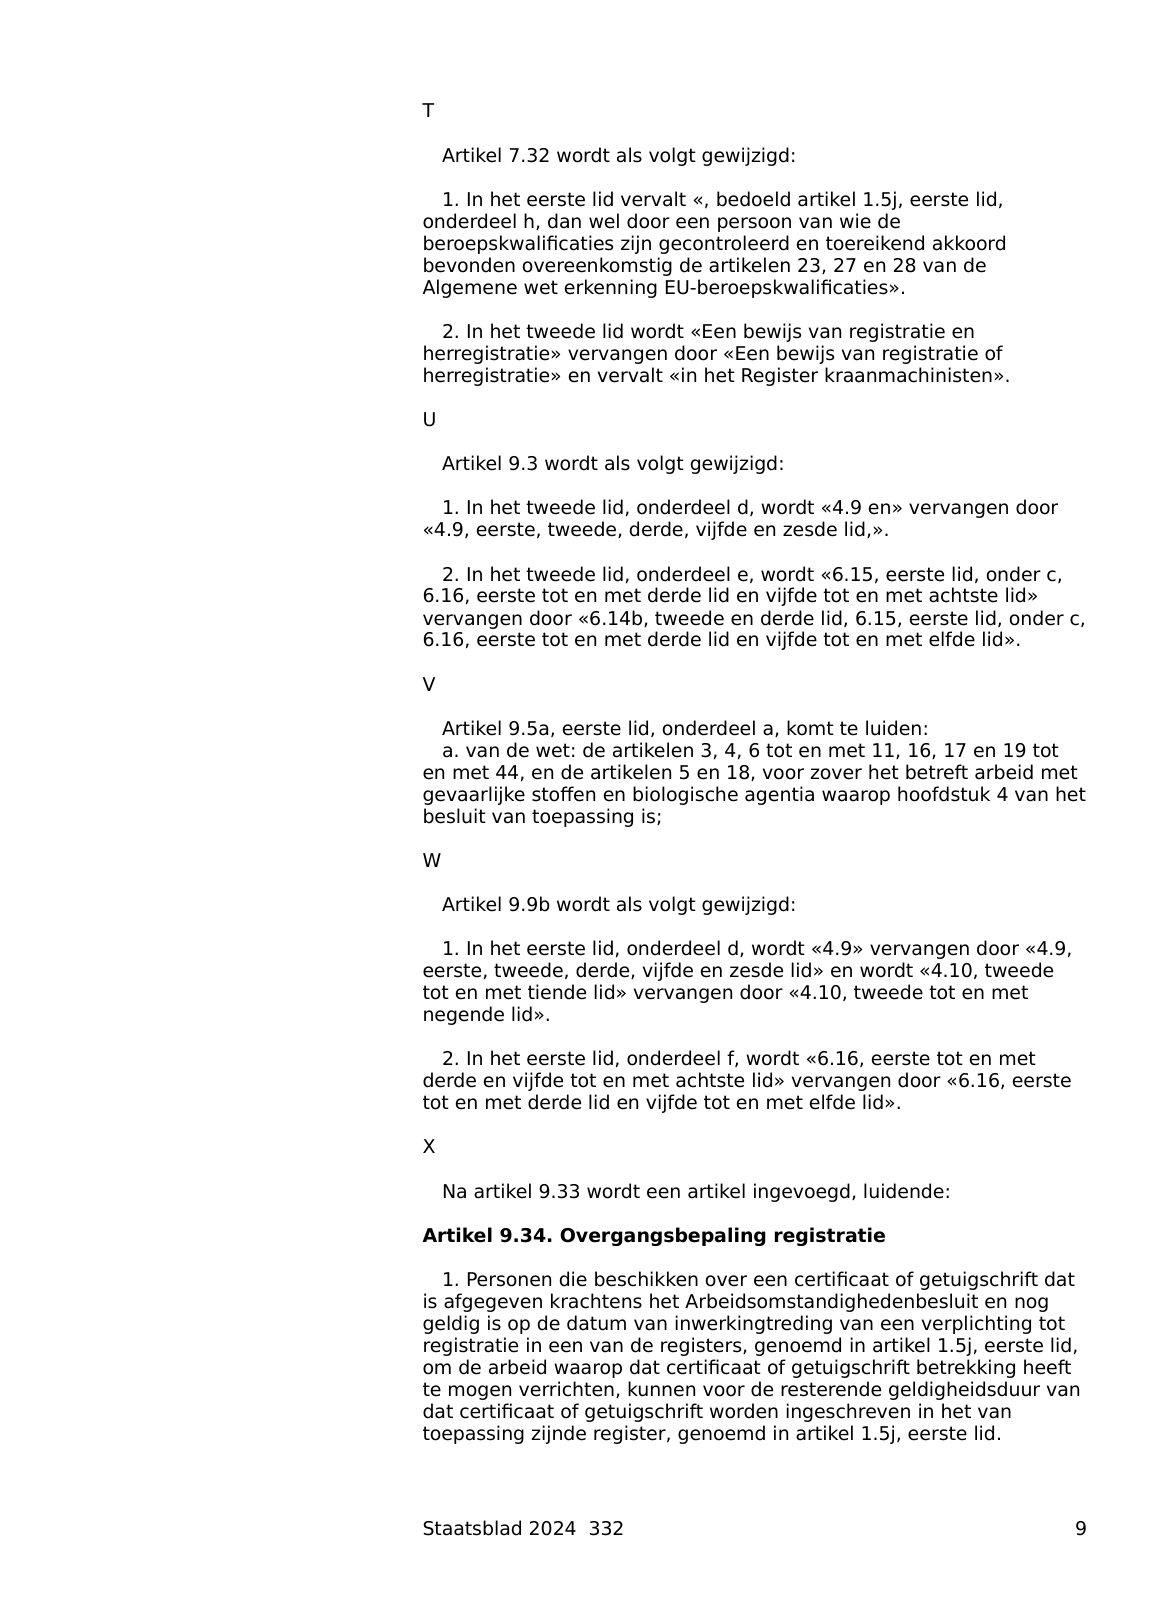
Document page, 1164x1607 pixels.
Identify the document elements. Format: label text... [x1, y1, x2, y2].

text X [422, 1136, 1087, 1158]
text 2. In het eerste lid, onderdeel f, wordt «6.16, eerste tot en met derde en vijfde tot en met achtste lid» vervangen door «6.16, eerste tot en met derde lid en vijfde tot en met elfde lid». [422, 1048, 1087, 1114]
text Artikel 9.3 wordt als volgt gewijzigd: [422, 453, 1087, 475]
text a. van de wet: de artikelen 3, 4, 6 tot en met 11, 16, 17 en 19 tot en met 44, en de artikelen 5 en 18, voor zover het betreft arbeid met gevaarlijke stoffen en biologische agentia waarop hoofdstuk 4 van het besluit van toepassing is; [422, 740, 1087, 828]
text 1. Personen die beschikken over een certificaat of getuigschrift dat is afgegeven krachtens het Arbeidsomstandighedenbesluit en nog geldig is op de datum van inwerkingtreding van een verplichting tot registratie in een van de registers, genoemd in artikel 1.5j, eerste lid, om de arbeid waarop dat certificaat of getuigschrift betrekking heeft te mogen verrichten, kunnen voor de resterende geldigheidsduur van dat certificaat of getuigschrift worden ingeschreven in het van toepassing zijnde register, genoemd in artikel 1.5j, eerste lid. [422, 1269, 1087, 1445]
text Artikel 9.9b wordt als volgt gewijzigd: [422, 894, 1087, 916]
text T [422, 100, 1087, 122]
text 1. In het eerste lid, onderdeel d, wordt «4.9» vervangen door «4.9, eerste, tweede, derde, vijfde en zesde lid» en wordt «4.10, tweede tot en met tiende lid» vervangen door «4.10, tweede tot en met negende lid». [422, 938, 1087, 1026]
text Na artikel 9.33 wordt een artikel ingevoegd, luidende: [422, 1181, 1087, 1202]
text W [422, 850, 1087, 872]
text U [422, 409, 1087, 431]
subtitle Artikel 9.34. Overgangsbepaling registratie [422, 1225, 1087, 1247]
text 1. In het tweede lid, onderdeel d, wordt «4.9 en» vervangen door «4.9, eerste, tweede, derde, vijfde en zesde lid,». [422, 497, 1087, 541]
text Artikel 9.5a, eerste lid, onderdeel a, komt te luiden: [422, 718, 1087, 740]
text V [422, 673, 1087, 696]
text 2. In het tweede lid, onderdeel e, wordt «6.15, eerste lid, onder c, 6.16, eerste tot en met derde lid en vijfde tot en met achtste lid» vervangen door «6.14b, tweede en derde lid, 6.15, eerste lid, onder c, 6.16, eerste tot en met derde lid en vijfde tot en met elfde lid». [422, 563, 1087, 651]
text Artikel 7.32 wordt als volgt gewijzigd: [422, 144, 1087, 167]
text 2. In het tweede lid wordt «Een bewijs van registratie en herregistratie» vervangen door «Een bewijs van registratie of herregistratie» en vervalt «in het Register kraanmachinisten». [422, 321, 1087, 387]
text 1. In het eerste lid vervalt «, bedoeld artikel 1.5j, eerste lid, onderdeel h, dan wel door een persoon van wie de beroepskwalificaties zijn gecontroleerd en toereikend akkoord bevonden overeenkomstig de artikelen 23, 27 en 28 van de Algemene wet erkenning EU-beroepskwalificaties». [422, 189, 1087, 299]
